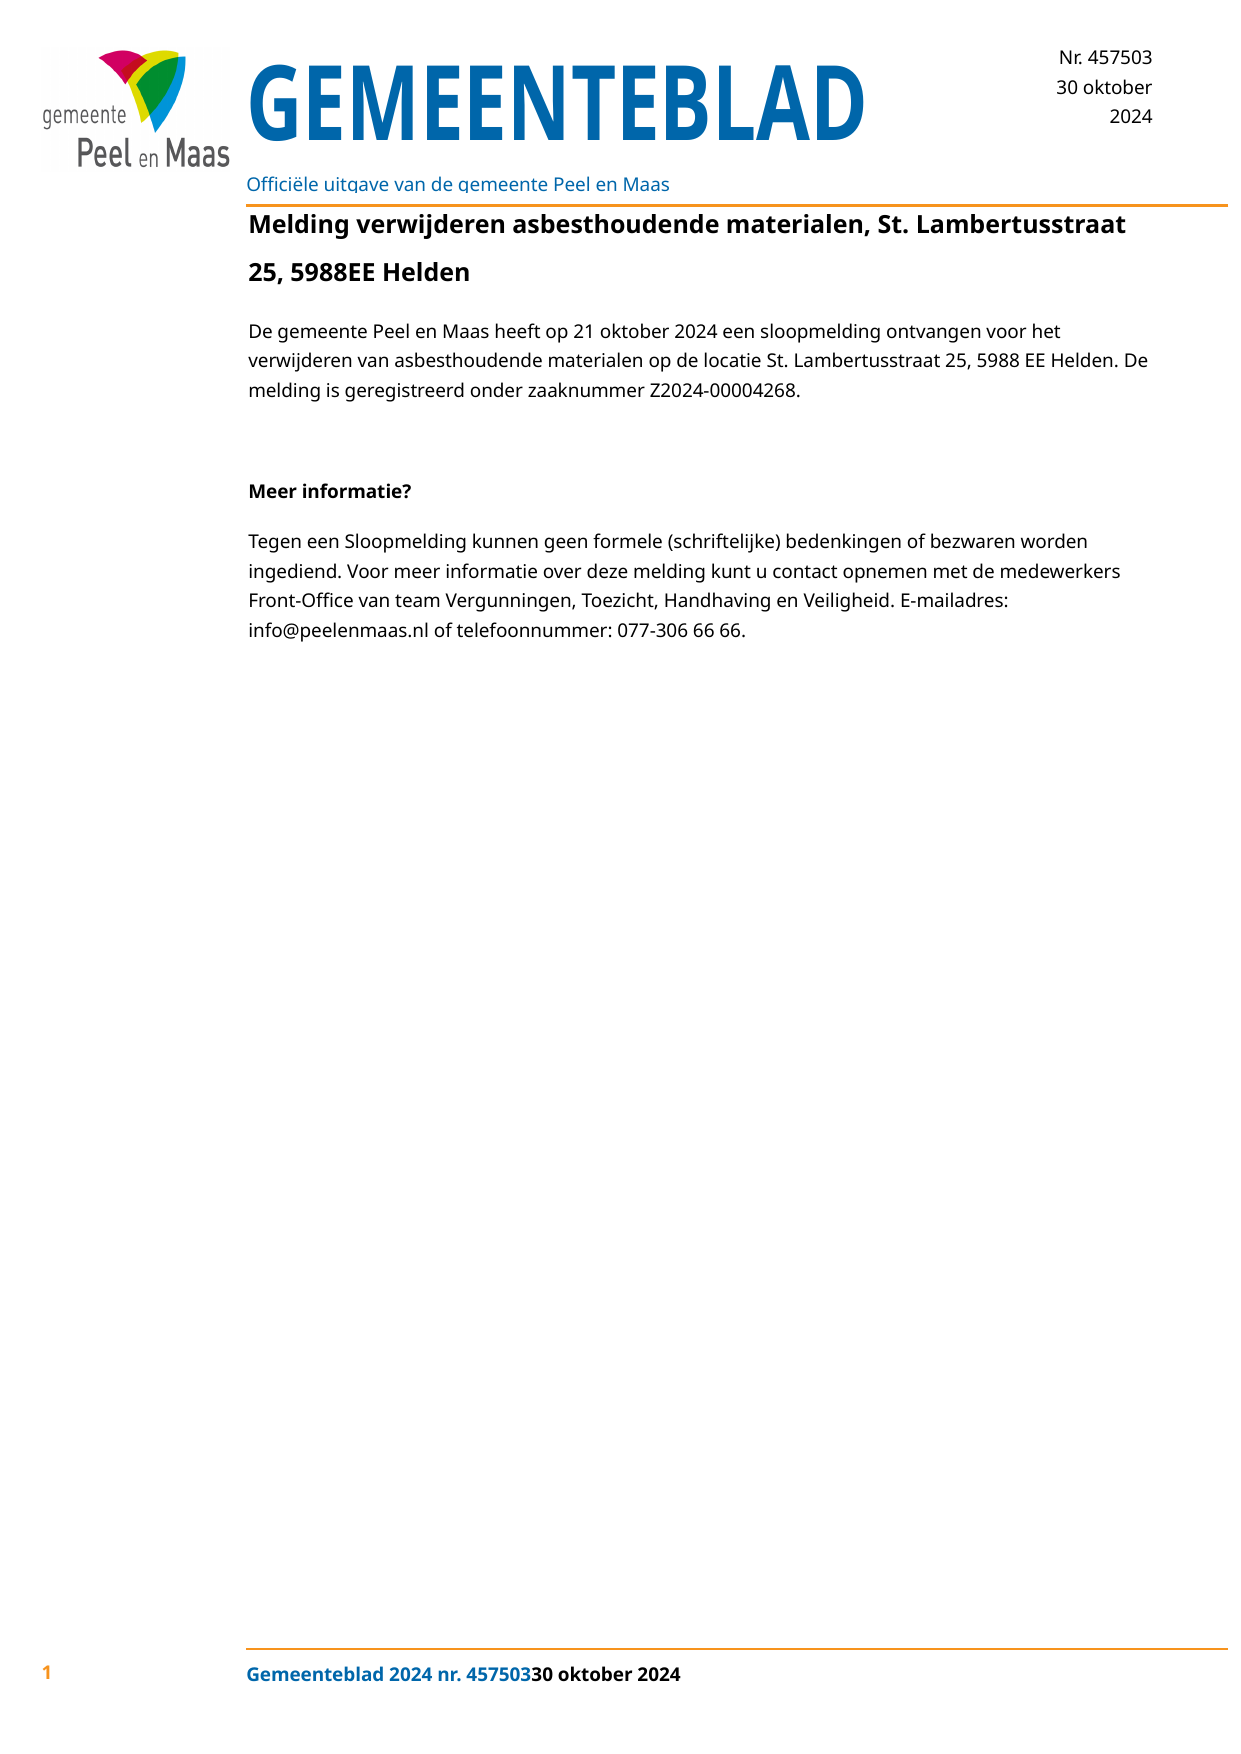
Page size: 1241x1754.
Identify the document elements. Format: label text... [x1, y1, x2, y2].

picture [41, 47, 231, 172]
text Meer informatie? [248, 478, 1152, 504]
text De gemeente Peel en Maas heeft op 21 oktober 2024 een sloopmelding ontvangen voor het verwijderen van asbesthoudende materialen op de locatie St. Lambertusstraat 25, 5988 EE Helden. De melding is geregistreerd onder zaaknummer Z2024-00004268. [248, 318, 1152, 403]
text Melding verwijderen asbesthoudende materialen, St. Lambertusstraat 25, 5988EE Helden [248, 207, 1152, 288]
text Tegen een Sloopmelding kunnen geen formele (schriftelijke) bedenkingen of bezwaren worden ingediend. Voor meer informatie over deze melding kunt u contact opnemen met de medewerkers Front-Office van team Vergunningen, Toezicht, Handhaving en Veiligheid. E-mailadres: info@peelenmaas.nl of telefoonnummer: 077-306 66 66. [248, 528, 1152, 643]
